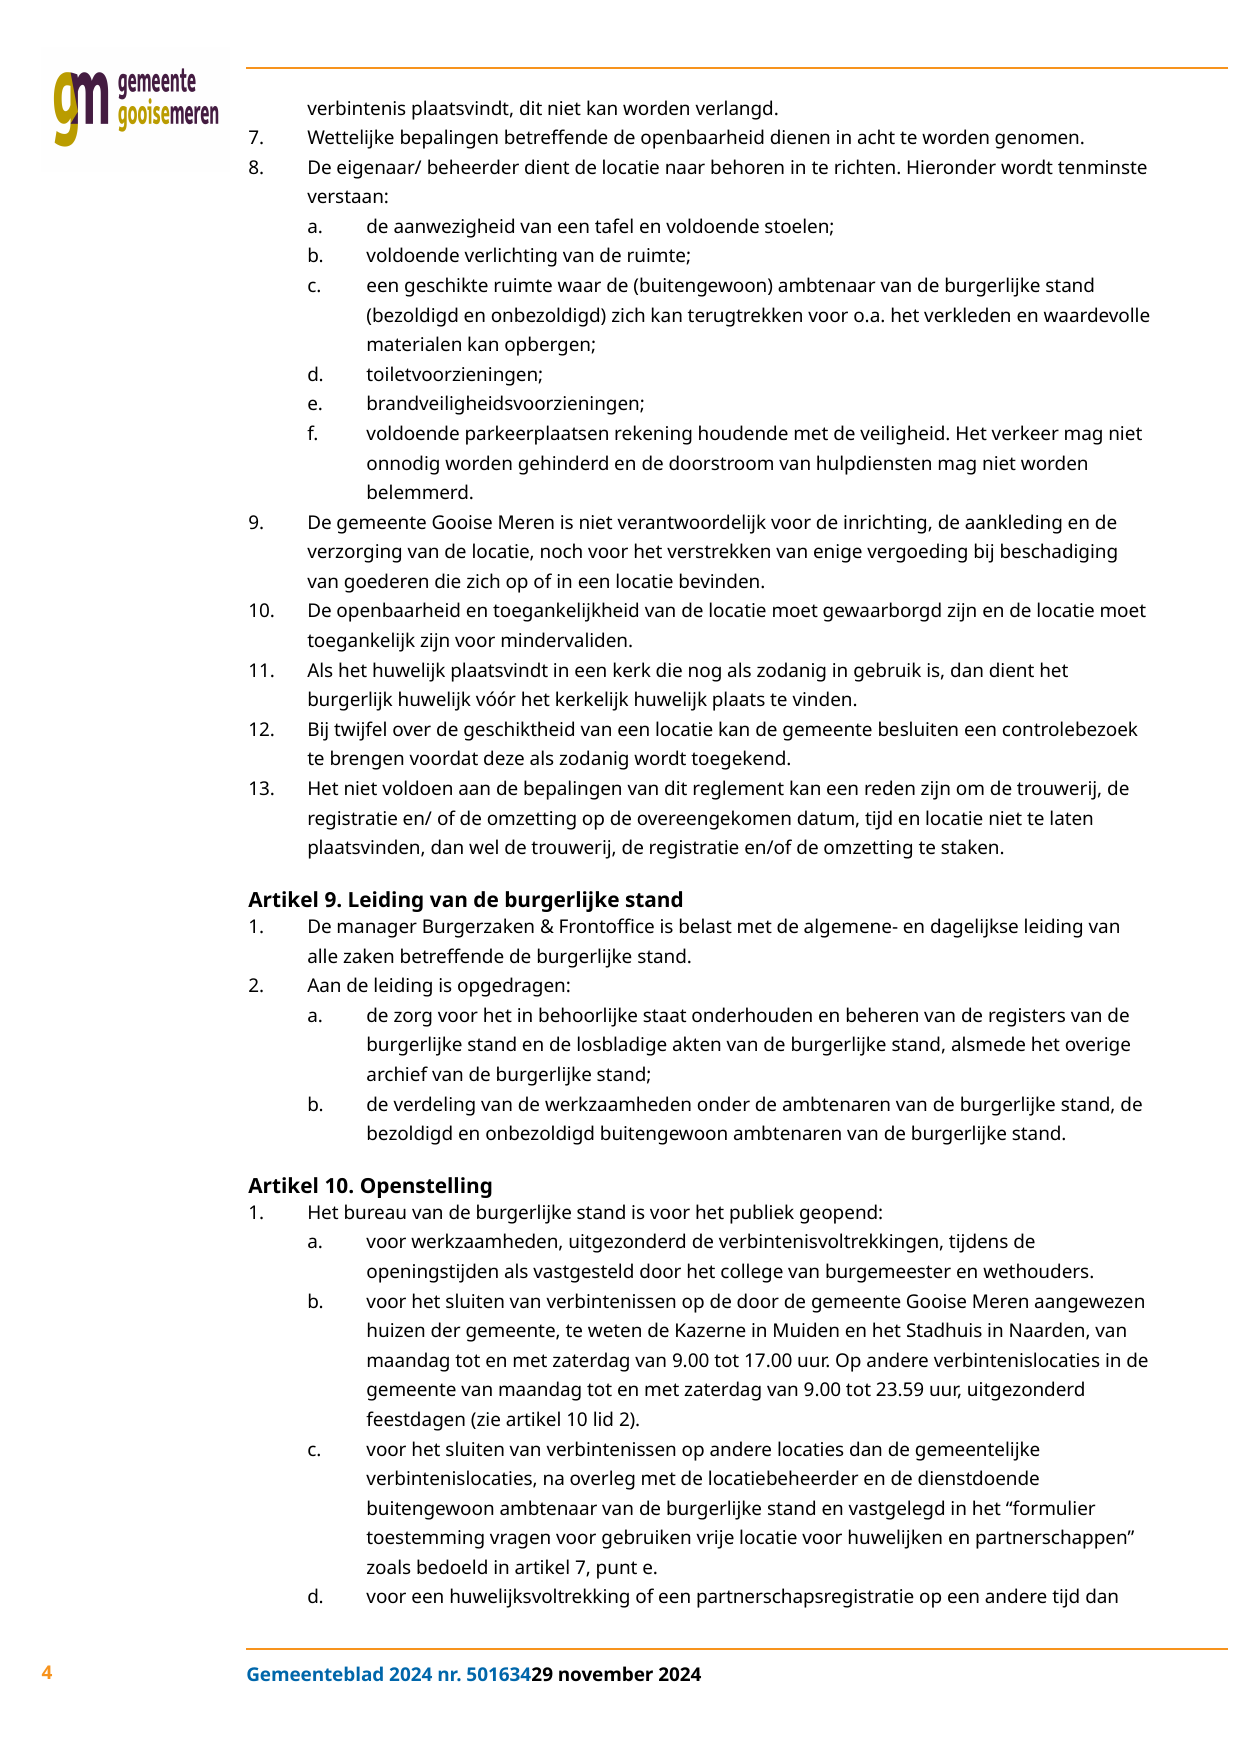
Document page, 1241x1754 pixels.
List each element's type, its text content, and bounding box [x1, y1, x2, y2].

list de verdeling van de werkzaamheden onder de ambtenaren van de burgerlijke stand, de bezoldigd en onbezoldigd buitengewoon ambtenaren van de burgerlijke stand. [307, 1091, 1152, 1146]
list Wettelijke bepalingen betreffende de openbaarheid dienen in acht te worden genomen. [248, 124, 1152, 150]
list Het niet voldoen aan de bepalingen van dit reglement kan een reden zijn om de trouwerij, de registratie en/ of de omzetting op de overeengekomen datum, tijd en locatie niet te laten plaatsvinden, dan wel de trouwerij, de registratie en/of de omzetting te staken. [248, 775, 1152, 860]
list voor een huwelijksvoltrekking of een partnerschapsregistratie op een andere tijd dan [307, 1584, 1152, 1609]
list De manager Burgerzaken & Frontoffice is belast met de algemene- en dagelijkse leiding van alle zaken betreffende de burgerlijke stand. [248, 913, 1152, 968]
list De eigenaar/ beheerder dient de locatie naar behoren in te richten. Hieronder wordt tenminste verstaan: [248, 154, 1152, 209]
list brandveiligheidsvoorzieningen; [307, 391, 1152, 416]
list Aan de leiding is opgedragen: [248, 972, 1152, 998]
list De openbaarheid en toegankelijkheid van de locatie moet gewaarborgd zijn en de locatie moet toegankelijk zijn voor mindervaliden. [248, 598, 1152, 653]
list Het bureau van de burgerlijke stand is voor het publiek geopend: [248, 1199, 1152, 1225]
list toiletvoorzieningen; [307, 361, 1152, 387]
list voor het sluiten van verbintenissen op andere locaties dan de gemeentelijke verbintenislocaties, na overleg met de locatiebeheerder en de dienstdoende buitengewoon ambtenaar van de burgerlijke stand en vastgelegd in het “formulier toestemming vragen voor gebruiken vrije locatie voor huwelijken en partnerschappen” zoals bedoeld in artikel 7, punt e. [307, 1436, 1152, 1580]
text Artikel 9. Leiding van de burgerlijke stand [248, 885, 1152, 913]
list verbintenis plaatsvindt, dit niet kan worden verlangd. [248, 95, 1152, 121]
list een geschikte ruimte waar de (buitengewoon) ambtenaar van de burgerlijke stand (bezoldigd en onbezoldigd) zich kan terugtrekken voor o.a. het verkleden en waardevolle materialen kan opbergen; [307, 272, 1152, 357]
picture [41, 47, 231, 172]
list de aanwezigheid van een tafel en voldoende stoelen; [307, 213, 1152, 239]
list voldoende verlichting van de ruimte; [307, 243, 1152, 268]
list voldoende parkeerplaatsen rekening houdende met de veiligheid. Het verkeer mag niet onnodig worden gehinderd en de doorstroom van hulpdiensten mag niet worden belemmerd. [307, 420, 1152, 505]
text Artikel 10. Openstelling [248, 1171, 1152, 1199]
list Als het huwelijk plaatsvindt in een kerk die nog als zodanig in gebruik is, dan dient het burgerlijk huwelijk vóór het kerkelijk huwelijk plaats te vinden. [248, 657, 1152, 712]
list voor het sluiten van verbintenissen op de door de gemeente Gooise Meren aangewezen huizen der gemeente, te weten de Kazerne in Muiden en het Stadhuis in Naarden, van maandag tot en met zaterdag van 9.00 tot 17.00 uur. Op andere verbintenislocaties in de gemeente van maandag tot en met zaterdag van 9.00 tot 23.59 uur, uitgezonderd feestdagen (zie artikel 10 lid 2). [307, 1288, 1152, 1432]
list de zorg voor het in behoorlijke staat onderhouden en beheren van de registers van de burgerlijke stand en de losbladige akten van de burgerlijke stand, alsmede het overige archief van de burgerlijke stand; [307, 1002, 1152, 1087]
list Bij twijfel over de geschiktheid van een locatie kan de gemeente besluiten een controlebezoek te brengen voordat deze als zodanig wordt toegekend. [248, 716, 1152, 771]
list voor werkzaamheden, uitgezonderd de verbintenisvoltrekkingen, tijdens de openingstijden als vastgesteld door het college van burgemeester en wethouders. [307, 1229, 1152, 1284]
list De gemeente Gooise Meren is niet verantwoordelijk voor de inrichting, de aankleding en de verzorging van de locatie, noch voor het verstrekken van enige vergoeding bij beschadiging van goederen die zich op of in een locatie bevinden. [248, 509, 1152, 594]
